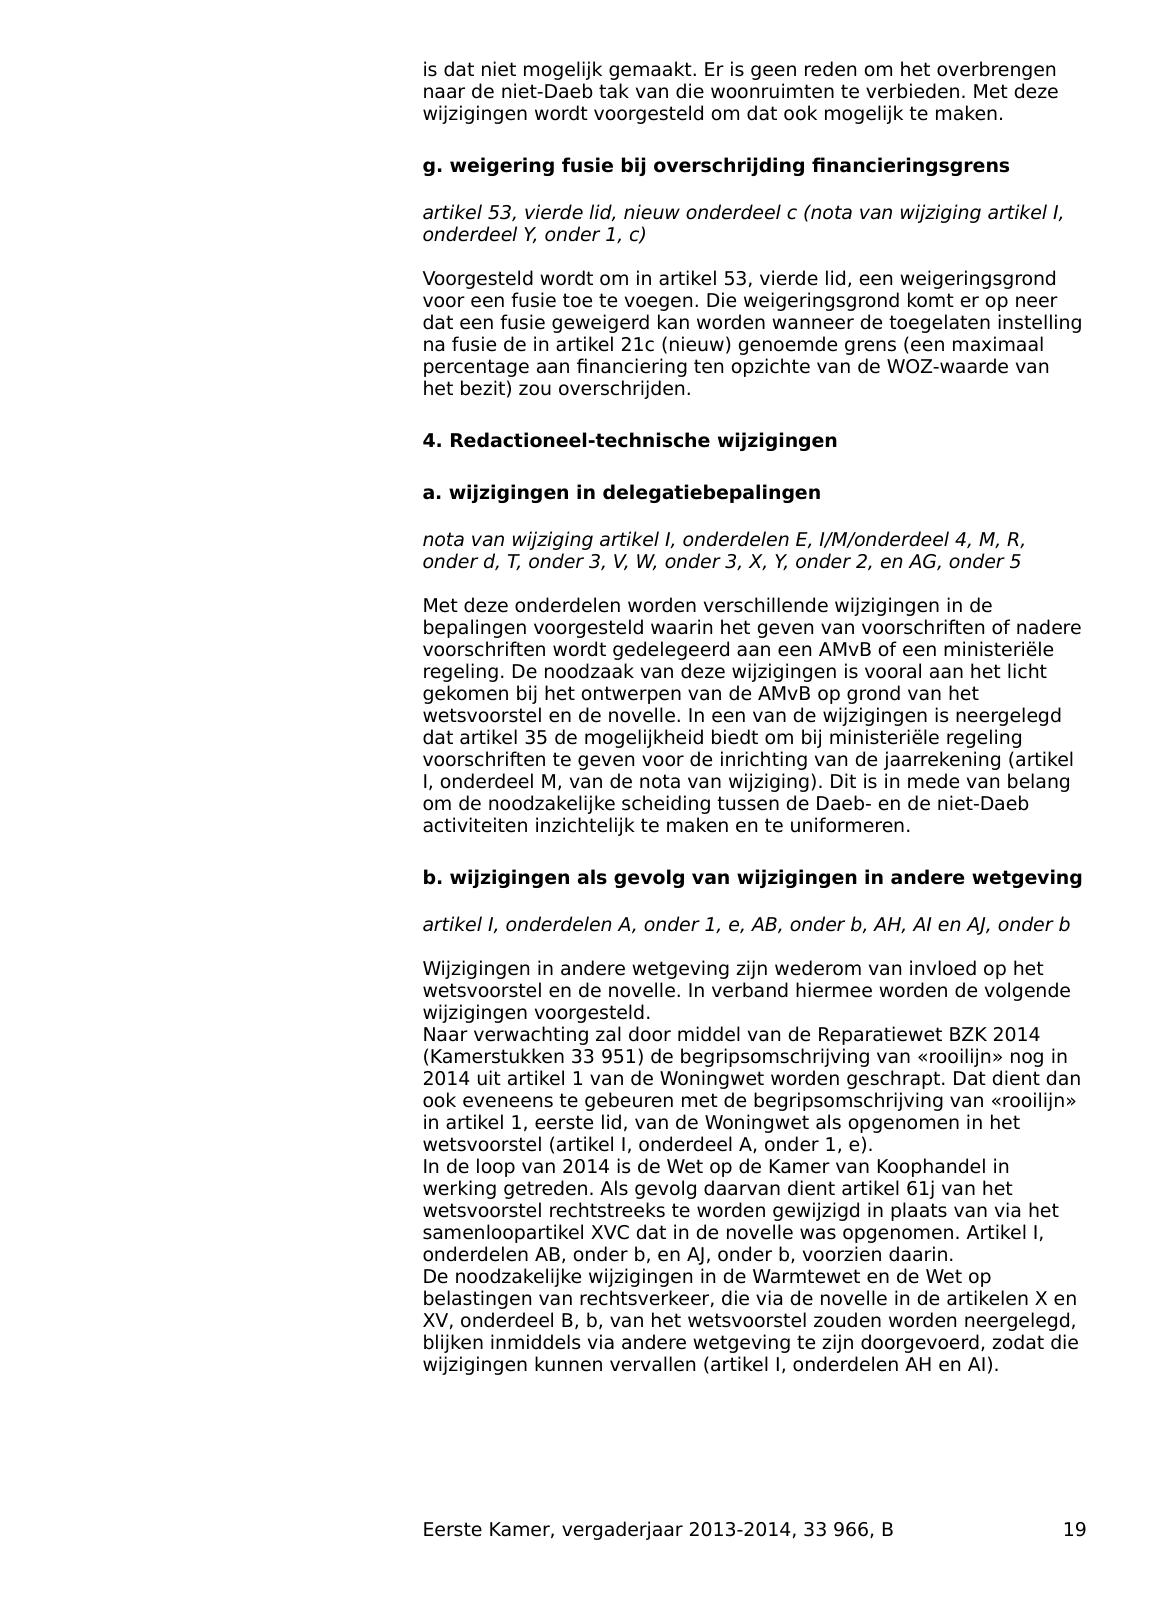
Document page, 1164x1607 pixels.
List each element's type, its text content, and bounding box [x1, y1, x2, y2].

subtitle g. weigering fusie bij overschrijding financieringsgrens [422, 155, 1087, 177]
text is dat niet mogelijk gemaakt. Er is geen reden om het overbrengen naar de niet-Daeb tak van die woonruimten te verbieden. Met deze wijzigingen wordt voorgesteld om dat ook mogelijk te maken. [422, 59, 1087, 125]
text In de loop van 2014 is de Wet op de Kamer van Koophandel in werking getreden. Als gevolg daarvan dient artikel 61j van het wetsvoorstel rechtstreeks te worden gewijzigd in plaats van via het samenloopartikel XVC dat in de novelle was opgenomen. Artikel I, onderdelen AB, onder b, en AJ, onder b, voorzien daarin. [422, 1156, 1087, 1266]
subtitle 4. Redactioneel-technische wijzigingen [422, 430, 1087, 452]
text Naar verwachting zal door middel van de Reparatiewet BZK 2014 (Kamerstukken 33 951) de begripsomschrijving van «rooilijn» nog in 2014 uit artikel 1 van de Woningwet worden geschrapt. Dat dient dan ook eveneens te gebeuren met de begripsomschrijving van «rooilijn» in artikel 1, eerste lid, van de Woningwet als opgenomen in het wetsvoorstel (artikel I, onderdeel A, onder 1, e). [422, 1024, 1087, 1156]
text Met deze onderdelen worden verschillende wijzigingen in de bepalingen voorgesteld waarin het geven van voorschriften of nadere voorschriften wordt gedelegeerd aan een AMvB of een ministeriële regeling. De noodzaak van deze wijzigingen is vooral aan het licht gekomen bij het ontwerpen van de AMvB op grond van het wetsvoorstel en de novelle. In een van de wijzigingen is neergelegd dat artikel 35 de mogelijkheid biedt om bij ministeriële regeling voorschriften te geven voor de inrichting van de jaarrekening (artikel I, onderdeel M, van de nota van wijziging). Dit is in mede van belang om de noodzakelijke scheiding tussen de Daeb- en de niet-Daeb activiteiten inzichtelijk te maken en te uniformeren. [422, 595, 1087, 837]
text De noodzakelijke wijzigingen in de Warmtewet en de Wet op belastingen van rechtsverkeer, die via de novelle in de artikelen X en XV, onderdeel B, b, van het wetsvoorstel zouden worden neergelegd, blijken inmiddels via andere wetgeving te zijn doorgevoerd, zodat die wijzigingen kunnen vervallen (artikel I, onderdelen AH en AI). [422, 1266, 1087, 1376]
subtitle nota van wijziging artikel I, onderdelen E, I/M/onderdeel 4, M, R, onder d, T, onder 3, V, W, onder 3, X, Y, onder 2, en AG, onder 5 [422, 529, 1087, 573]
text Wijzigingen in andere wetgeving zijn wederom van invloed op het wetsvoorstel en de novelle. In verband hiermee worden de volgende wijzigingen voorgesteld. [422, 958, 1087, 1024]
subtitle artikel I, onderdelen A, onder 1, e, AB, onder b, AH, AI en AJ, onder b [422, 914, 1087, 936]
text Voorgesteld wordt om in artikel 53, vierde lid, een weigeringsgrond voor een fusie toe te voegen. Die weigeringsgrond komt er op neer dat een fusie geweigerd kan worden wanneer de toegelaten instelling na fusie de in artikel 21c (nieuw) genoemde grens (een maximaal percentage aan financiering ten opzichte van de WOZ-waarde van het bezit) zou overschrijden. [422, 268, 1087, 400]
subtitle b. wijzigingen als gevolg van wijzigingen in andere wetgeving [422, 867, 1087, 889]
subtitle a. wijzigingen in delegatiebepalingen [422, 482, 1087, 504]
subtitle artikel 53, vierde lid, nieuw onderdeel c (nota van wijziging artikel I, onderdeel Y, onder 1, c) [422, 202, 1087, 246]
